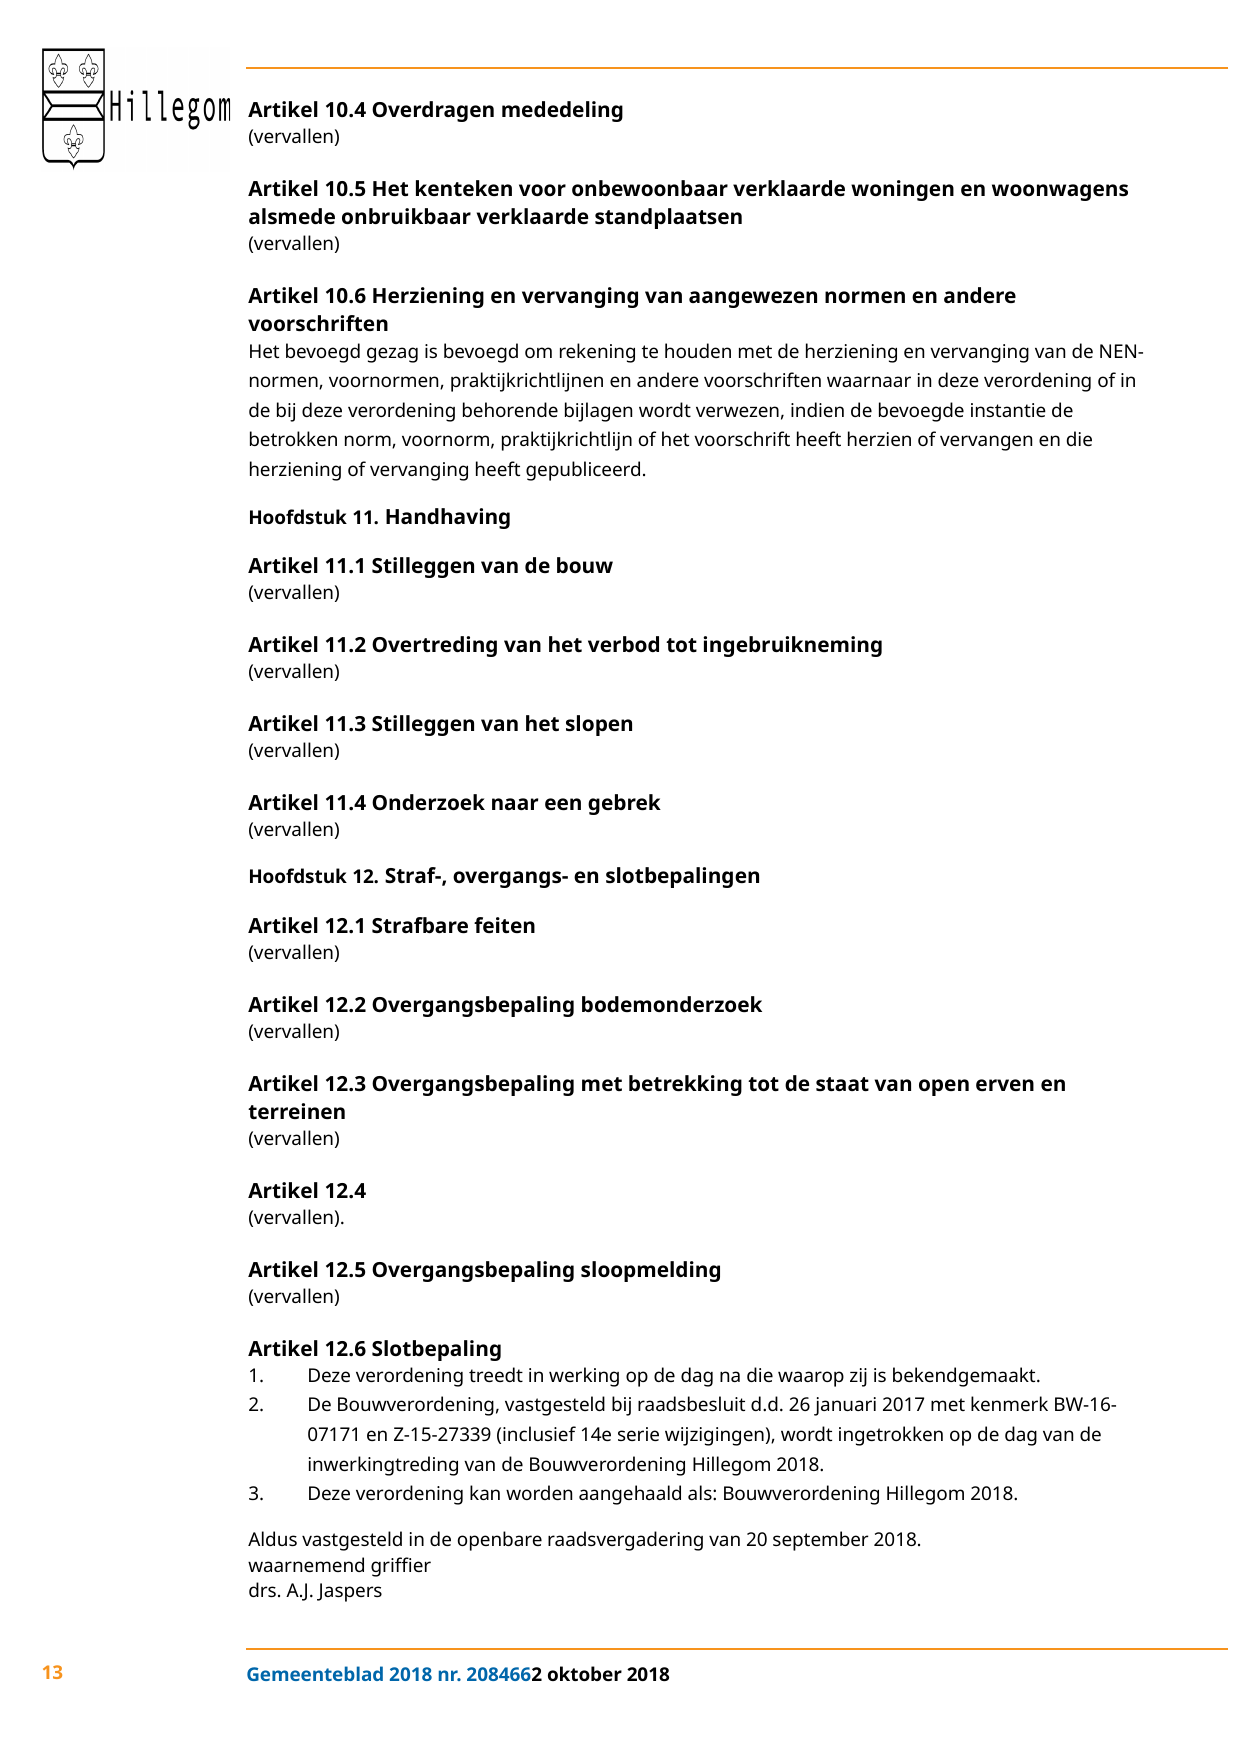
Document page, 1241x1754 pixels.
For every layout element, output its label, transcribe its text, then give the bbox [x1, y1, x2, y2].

text Het bevoegd gezag is bevoegd om rekening te houden met de herziening en vervanging van de NEN-normen, voornormen, praktijkrichtlijnen en andere voorschriften waarnaar in deze verordening of in de bij deze verordening behorende bijlagen wordt verwezen, indien de bevoegde instantie de betrokken norm, voornorm, praktijkrichtlijn of het voorschrift heeft herzien of vervangen en die herziening of vervanging heeft gepubliceerd. [248, 338, 1152, 482]
list De Bouwverordening, vastgesteld bij raadsbesluit d.d. 26 januari 2017 met kenmerk BW-16-07171 en Z-15-27339 (inclusief 14e serie wijzigingen), wordt ingetrokken op de dag van de inwerkingtreding van de Bouwverordening Hillegom 2018. [248, 1392, 1152, 1477]
text Artikel 10.6 Herziening en vervanging van aangewezen normen en andere voorschriften [248, 281, 1152, 338]
text Aldus vastgesteld in de openbare raadsvergadering van 20 september 2018. [248, 1526, 1152, 1552]
text Hoofdstuk 12. Straf-, overgangs- en slotbepalingen [248, 862, 1152, 890]
text drs. A.J. Jaspers [248, 1577, 1152, 1603]
text (vervallen) [248, 1126, 1152, 1151]
text Artikel 12.3 Overgangsbepaling met betrekking tot de staat van open erven en terreinen [248, 1069, 1152, 1126]
text waarnemend griffier [248, 1552, 1152, 1577]
text (vervallen) [248, 658, 1152, 684]
text (vervallen) [248, 123, 1152, 149]
text Artikel 12.1 Strafbare feiten [248, 911, 1152, 939]
text Artikel 12.4 [248, 1176, 1152, 1204]
list Deze verordening kan worden aangehaald als: Bouwverordening Hillegom 2018. [248, 1480, 1152, 1506]
text Artikel 10.4 Overdragen mededeling [248, 95, 1152, 123]
text (vervallen) [248, 579, 1152, 605]
text Artikel 12.5 Overgangsbepaling sloopmelding [248, 1255, 1152, 1283]
picture [41, 47, 231, 172]
text (vervallen) [248, 231, 1152, 256]
text Artikel 12.2 Overgangsbepaling bodemonderzoek [248, 990, 1152, 1018]
text Artikel 11.4 Onderzoek naar een gebrek [248, 788, 1152, 816]
text (vervallen) [248, 1283, 1152, 1309]
text Artikel 11.2 Overtreding van het verbod tot ingebruikneming [248, 630, 1152, 658]
text (vervallen). [248, 1204, 1152, 1230]
text Artikel 11.1 Stilleggen van de bouw [248, 551, 1152, 579]
text Artikel 11.3 Stilleggen van het slopen [248, 709, 1152, 737]
text Hoofdstuk 11. Handhaving [248, 502, 1152, 530]
text (vervallen) [248, 737, 1152, 763]
text (vervallen) [248, 816, 1152, 842]
text Artikel 12.6 Slotbepaling [248, 1334, 1152, 1362]
text (vervallen) [248, 1018, 1152, 1044]
list Deze verordening treedt in werking op de dag na die waarop zij is bekendgemaakt. [248, 1362, 1152, 1388]
text (vervallen) [248, 939, 1152, 965]
text Artikel 10.5 Het kenteken voor onbewoonbaar verklaarde woningen en woonwagens alsmede onbruikbaar verklaarde standplaatsen [248, 174, 1152, 231]
